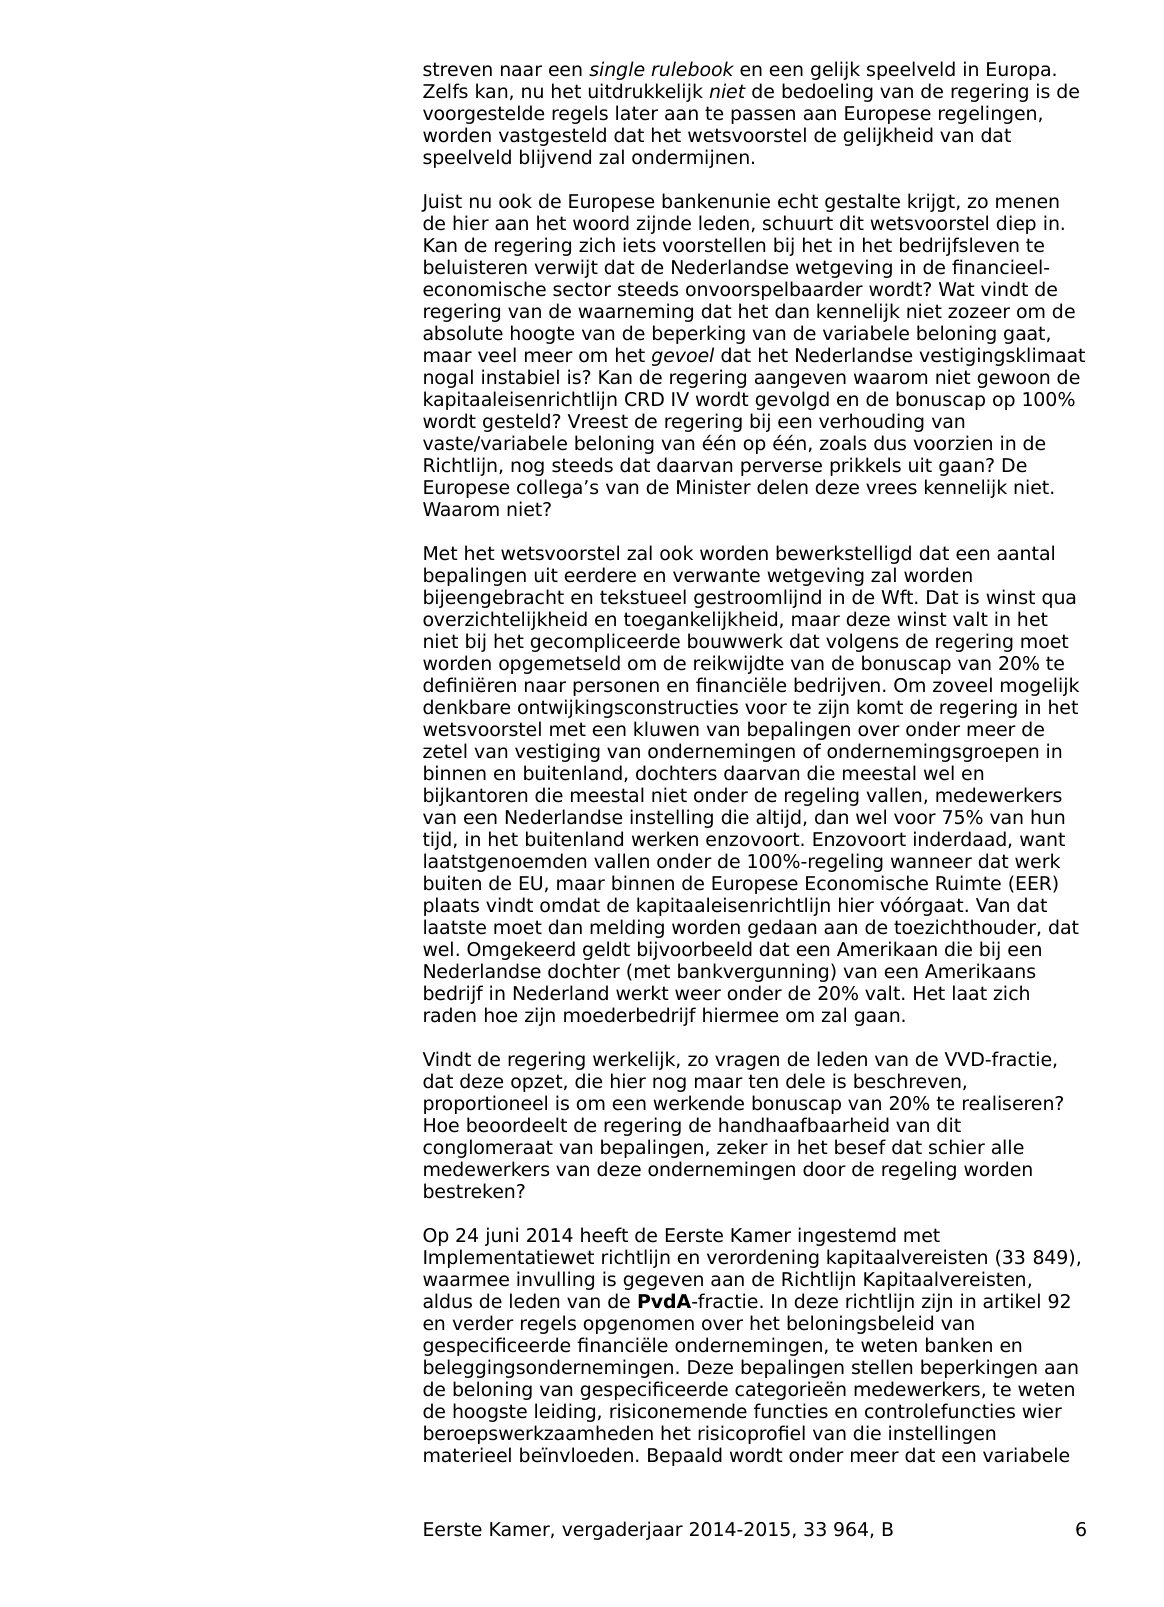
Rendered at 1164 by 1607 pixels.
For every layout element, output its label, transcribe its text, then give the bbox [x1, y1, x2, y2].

text Vindt de regering werkelijk, zo vragen de leden van de VVD-fractie, dat deze opzet, die hier nog maar ten dele is beschreven, proportioneel is om een werkende bonuscap van 20% te realiseren? Hoe beoordeelt de regering de handhaafbaarheid van dit conglomeraat van bepalingen, zeker in het besef dat schier alle medewerkers van deze ondernemingen door de regeling worden bestreken? [422, 1049, 1087, 1203]
text Juist nu ook de Europese bankenunie echt gestalte krijgt, zo menen de hier aan het woord zijnde leden, schuurt dit wetsvoorstel diep in. Kan de regering zich iets voorstellen bij het in het bedrijfsleven te beluisteren verwijt dat de Nederlandse wetgeving in de financieel-economische sector steeds onvoorspelbaarder wordt? Wat vindt de regering van de waarneming dat het dan kennelijk niet zozeer om de absolute hoogte van de beperking van de variabele beloning gaat, maar veel meer om het gevoel dat het Nederlandse vestigingsklimaat nogal instabiel is? Kan de regering aangeven waarom niet gewoon de kapitaaleisenrichtlijn CRD IV wordt gevolgd en de bonuscap op 100% wordt gesteld? Vreest de regering bij een verhouding van vaste/variabele beloning van één op één, zoals dus voorzien in de Richtlijn, nog steeds dat daarvan perverse prikkels uit gaan? De Europese collega’s van de Minister delen deze vrees kennelijk niet. Waarom niet? [422, 191, 1087, 521]
text streven naar een single rulebook en een gelijk speelveld in Europa. Zelfs kan, nu het uitdrukkelijk niet de bedoeling van de regering is de voorgestelde regels later aan te passen aan Europese regelingen, worden vastgesteld dat het wetsvoorstel de gelijkheid van dat speelveld blijvend zal ondermijnen. [422, 59, 1087, 169]
text Met het wetsvoorstel zal ook worden bewerkstelligd dat een aantal bepalingen uit eerdere en verwante wetgeving zal worden bijeengebracht en tekstueel gestroomlijnd in de Wft. Dat is winst qua overzichtelijkheid en toegankelijkheid, maar deze winst valt in het niet bij het gecompliceerde bouwwerk dat volgens de regering moet worden opgemetseld om de reikwijdte van de bonuscap van 20% te definiëren naar personen en financiële bedrijven. Om zoveel mogelijk denkbare ontwijkingsconstructies voor te zijn komt de regering in het wetsvoorstel met een kluwen van bepalingen over onder meer de zetel van vestiging van ondernemingen of ondernemingsgroepen in binnen en buitenland, dochters daarvan die meestal wel en bijkantoren die meestal niet onder de regeling vallen, medewerkers van een Nederlandse instelling die altijd, dan wel voor 75% van hun tijd, in het buitenland werken enzovoort. Enzovoort inderdaad, want laatstgenoemden vallen onder de 100%-regeling wanneer dat werk buiten de EU, maar binnen de Europese Economische Ruimte (EER) plaats vindt omdat de kapitaaleisenrichtlijn hier vóórgaat. Van dat laatste moet dan melding worden gedaan aan de toezichthouder, dat wel. Omgekeerd geldt bijvoorbeeld dat een Amerikaan die bij een Nederlandse dochter (met bankvergunning) van een Amerikaans bedrijf in Nederland werkt weer onder de 20% valt. Het laat zich raden hoe zijn moederbedrijf hiermee om zal gaan. [422, 543, 1087, 1027]
text Op 24 juni 2014 heeft de Eerste Kamer ingestemd met Implementatiewet richtlijn en verordening kapitaalvereisten (33 849), waarmee invulling is gegeven aan de Richtlijn Kapitaalvereisten, aldus de leden van de PvdA-fractie. In deze richtlijn zijn in artikel 92 en verder regels opgenomen over het beloningsbeleid van gespecificeerde financiële ondernemingen, te weten banken en beleggingsondernemingen. Deze bepalingen stellen beperkingen aan de beloning van gespecificeerde categorieën medewerkers, te weten de hoogste leiding, risiconemende functies en controlefuncties wier beroepswerkzaamheden het risicoprofiel van die instellingen materieel beïnvloeden. Bepaald wordt onder meer dat een variabele [422, 1225, 1087, 1467]
